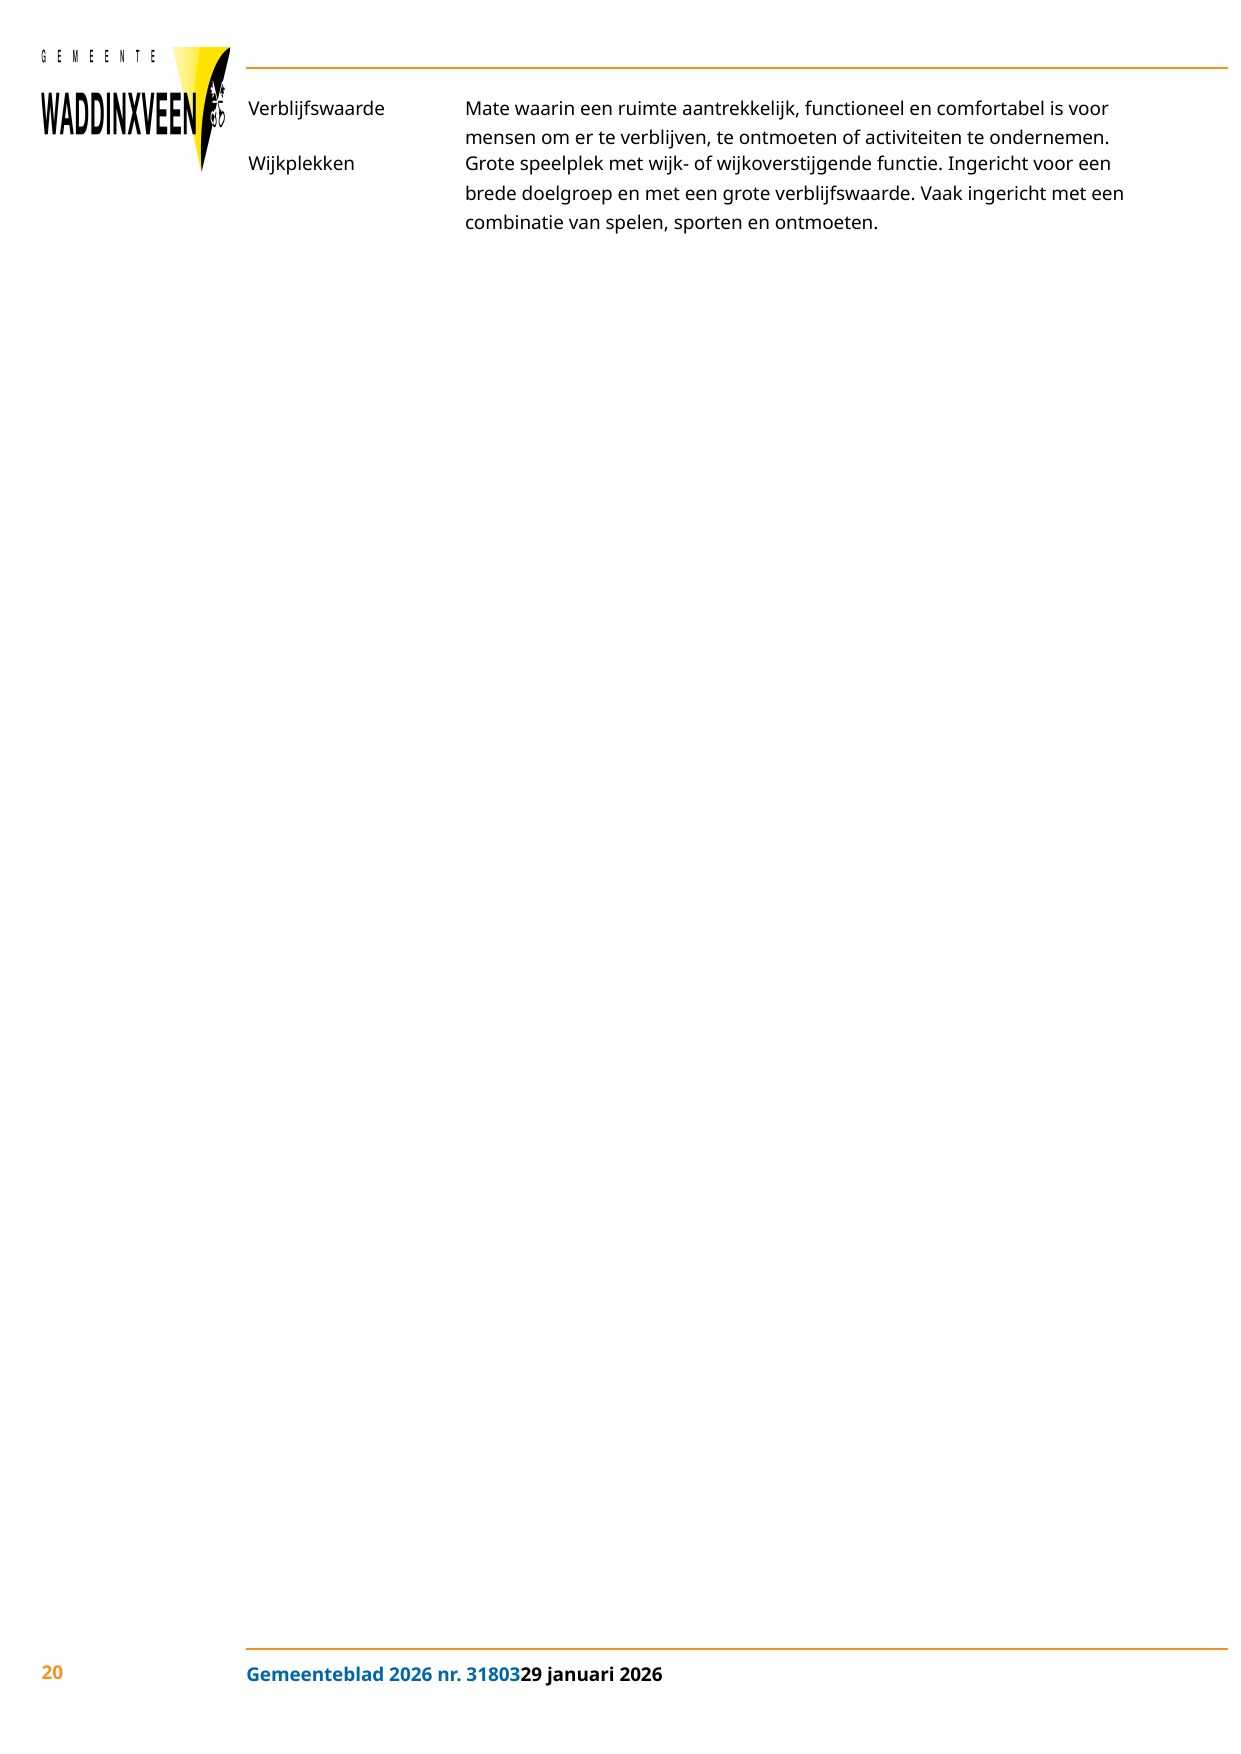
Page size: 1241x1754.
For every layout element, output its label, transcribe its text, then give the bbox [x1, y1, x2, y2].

table_cell Wijkplekken [248, 150, 465, 235]
table_cell Verblijfswaarde [248, 95, 465, 150]
table_cell Grote speelplek met wijk- of wijkoverstijgende functie. Ingericht voor een brede doelgroep en met een grote verblijfswaarde. Vaak ingericht met een combinatie van spelen, sporten en ontmoeten. [465, 150, 1152, 235]
picture [41, 47, 231, 172]
table_cell Mate waarin een ruimte aantrekkelijk, functioneel en comfortabel is voor mensen om er te verblijven, te ontmoeten of activiteiten te ondernemen. [465, 95, 1152, 150]
